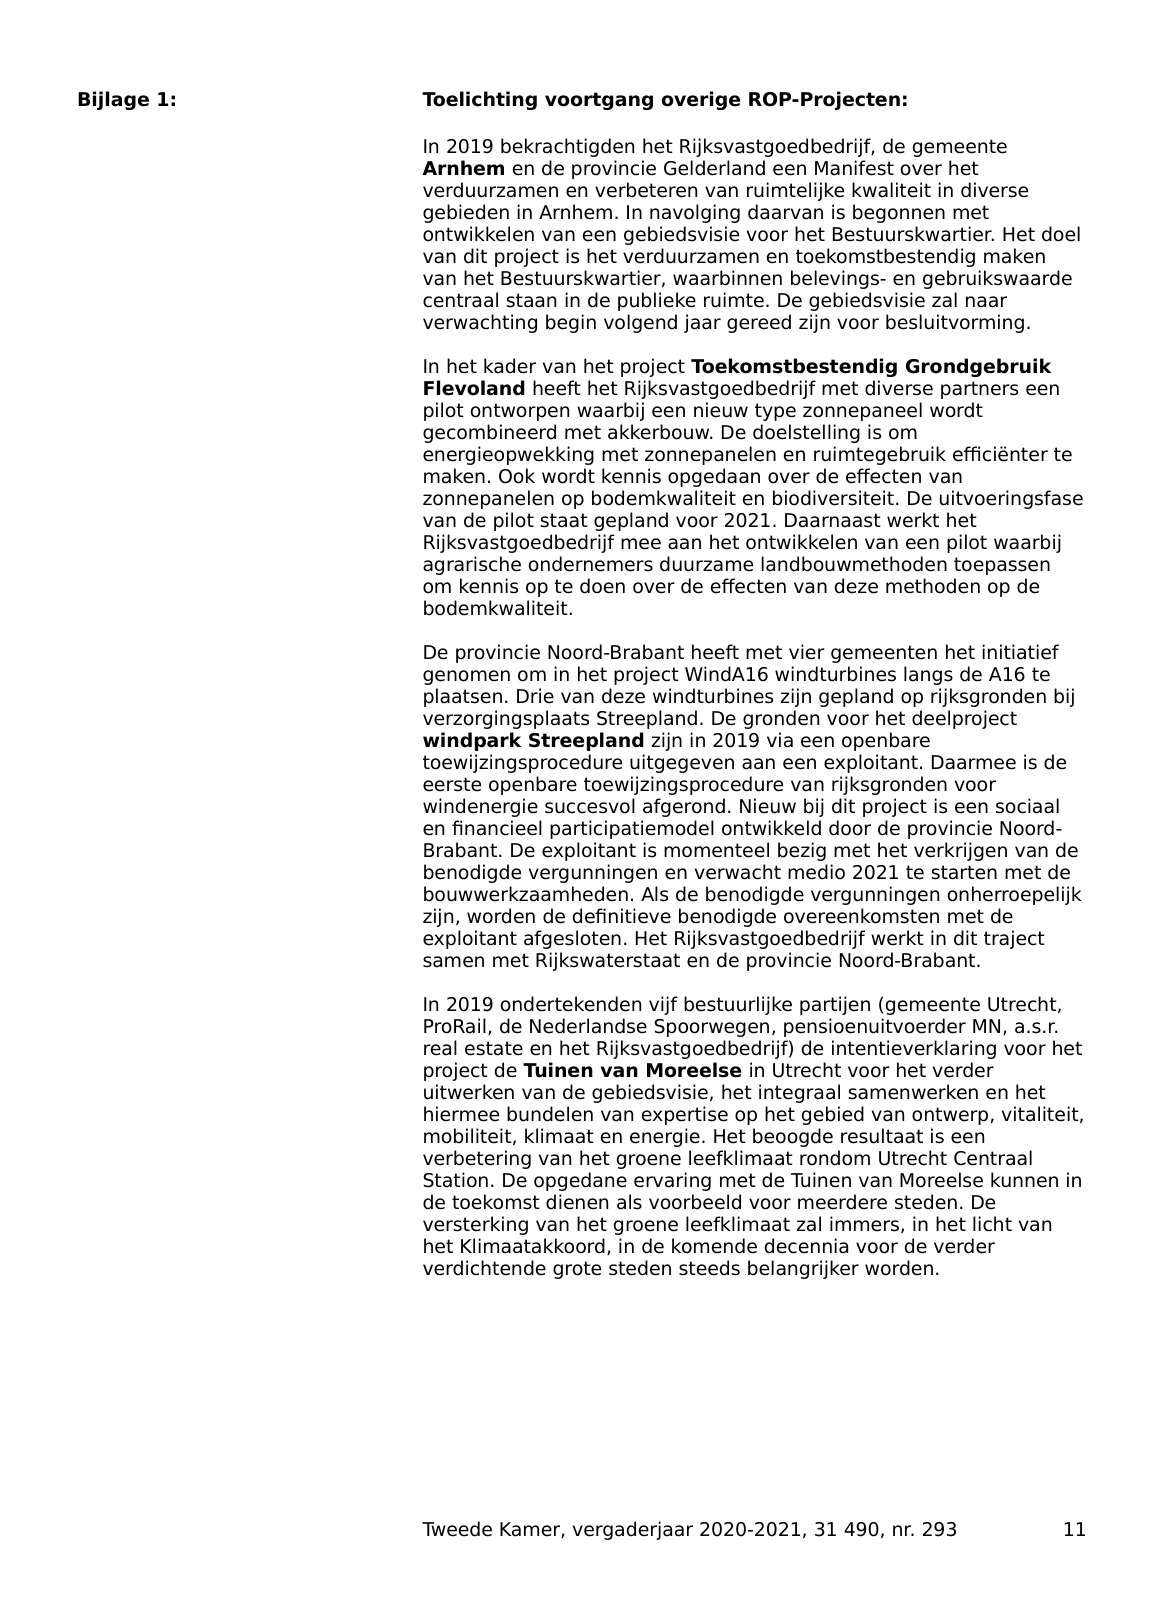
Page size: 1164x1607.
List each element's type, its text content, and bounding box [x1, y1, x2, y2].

subtitle Bijlage 1: Toelichting voortgang overige ROP-Projecten: [77, 89, 1087, 111]
text In 2019 bekrachtigden het Rijksvastgoedbedrijf, de gemeente Arnhem en de provincie Gelderland een Manifest over het verduurzamen en verbeteren van ruimtelijke kwaliteit in diverse gebieden in Arnhem. In navolging daarvan is begonnen met ontwikkelen van een gebiedsvisie voor het Bestuurskwartier. Het doel van dit project is het verduurzamen en toekomstbestendig maken van het Bestuurskwartier, waarbinnen belevings- en gebruikswaarde centraal staan in de publieke ruimte. De gebiedsvisie zal naar verwachting begin volgend jaar gereed zijn voor besluitvorming. [422, 136, 1087, 334]
text In 2019 ondertekenden vijf bestuurlijke partijen (gemeente Utrecht, ProRail, de Nederlandse Spoorwegen, pensioenuitvoerder MN, a.s.r. real estate en het Rijksvastgoedbedrijf) de intentieverklaring voor het project de Tuinen van Moreelse in Utrecht voor het verder uitwerken van de gebiedsvisie, het integraal samenwerken en het hiermee bundelen van expertise op het gebied van ontwerp, vitaliteit, mobiliteit, klimaat en energie. Het beoogde resultaat is een verbetering van het groene leefklimaat rondom Utrecht Centraal Station. De opgedane ervaring met de Tuinen van Moreelse kunnen in de toekomst dienen als voorbeeld voor meerdere steden. De versterking van het groene leefklimaat zal immers, in het licht van het Klimaatakkoord, in de komende decennia voor de verder verdichtende grote steden steeds belangrijker worden. [422, 994, 1087, 1279]
text De provincie Noord-Brabant heeft met vier gemeenten het initiatief genomen om in het project WindA16 windturbines langs de A16 te plaatsen. Drie van deze windturbines zijn gepland op rijksgronden bij verzorgingsplaats Streepland. De gronden voor het deelproject windpark Streepland zijn in 2019 via een openbare toewijzingsprocedure uitgegeven aan een exploitant. Daarmee is de eerste openbare toewijzingsprocedure van rijksgronden voor windenergie succesvol afgerond. Nieuw bij dit project is een sociaal en financieel participatiemodel ontwikkeld door de provincie Noord-Brabant. De exploitant is momenteel bezig met het verkrijgen van de benodigde vergunningen en verwacht medio 2021 te starten met de bouwwerkzaamheden. Als de benodigde vergunningen onherroepelijk zijn, worden de definitieve benodigde overeenkomsten met de exploitant afgesloten. Het Rijksvastgoedbedrijf werkt in dit traject samen met Rijkswaterstaat en de provincie Noord-Brabant. [422, 642, 1087, 972]
text In het kader van het project Toekomstbestendig Grondgebruik Flevoland heeft het Rijksvastgoedbedrijf met diverse partners een pilot ontworpen waarbij een nieuw type zonnepaneel wordt gecombineerd met akkerbouw. De doelstelling is om energieopwekking met zonnepanelen en ruimtegebruik efficiënter te maken. Ook wordt kennis opgedaan over de effecten van zonnepanelen op bodemkwaliteit en biodiversiteit. De uitvoeringsfase van de pilot staat gepland voor 2021. Daarnaast werkt het Rijksvastgoedbedrijf mee aan het ontwikkelen van een pilot waarbij agrarische ondernemers duurzame landbouwmethoden toepassen om kennis op te doen over de effecten van deze methoden op de bodemkwaliteit. [422, 356, 1087, 620]
